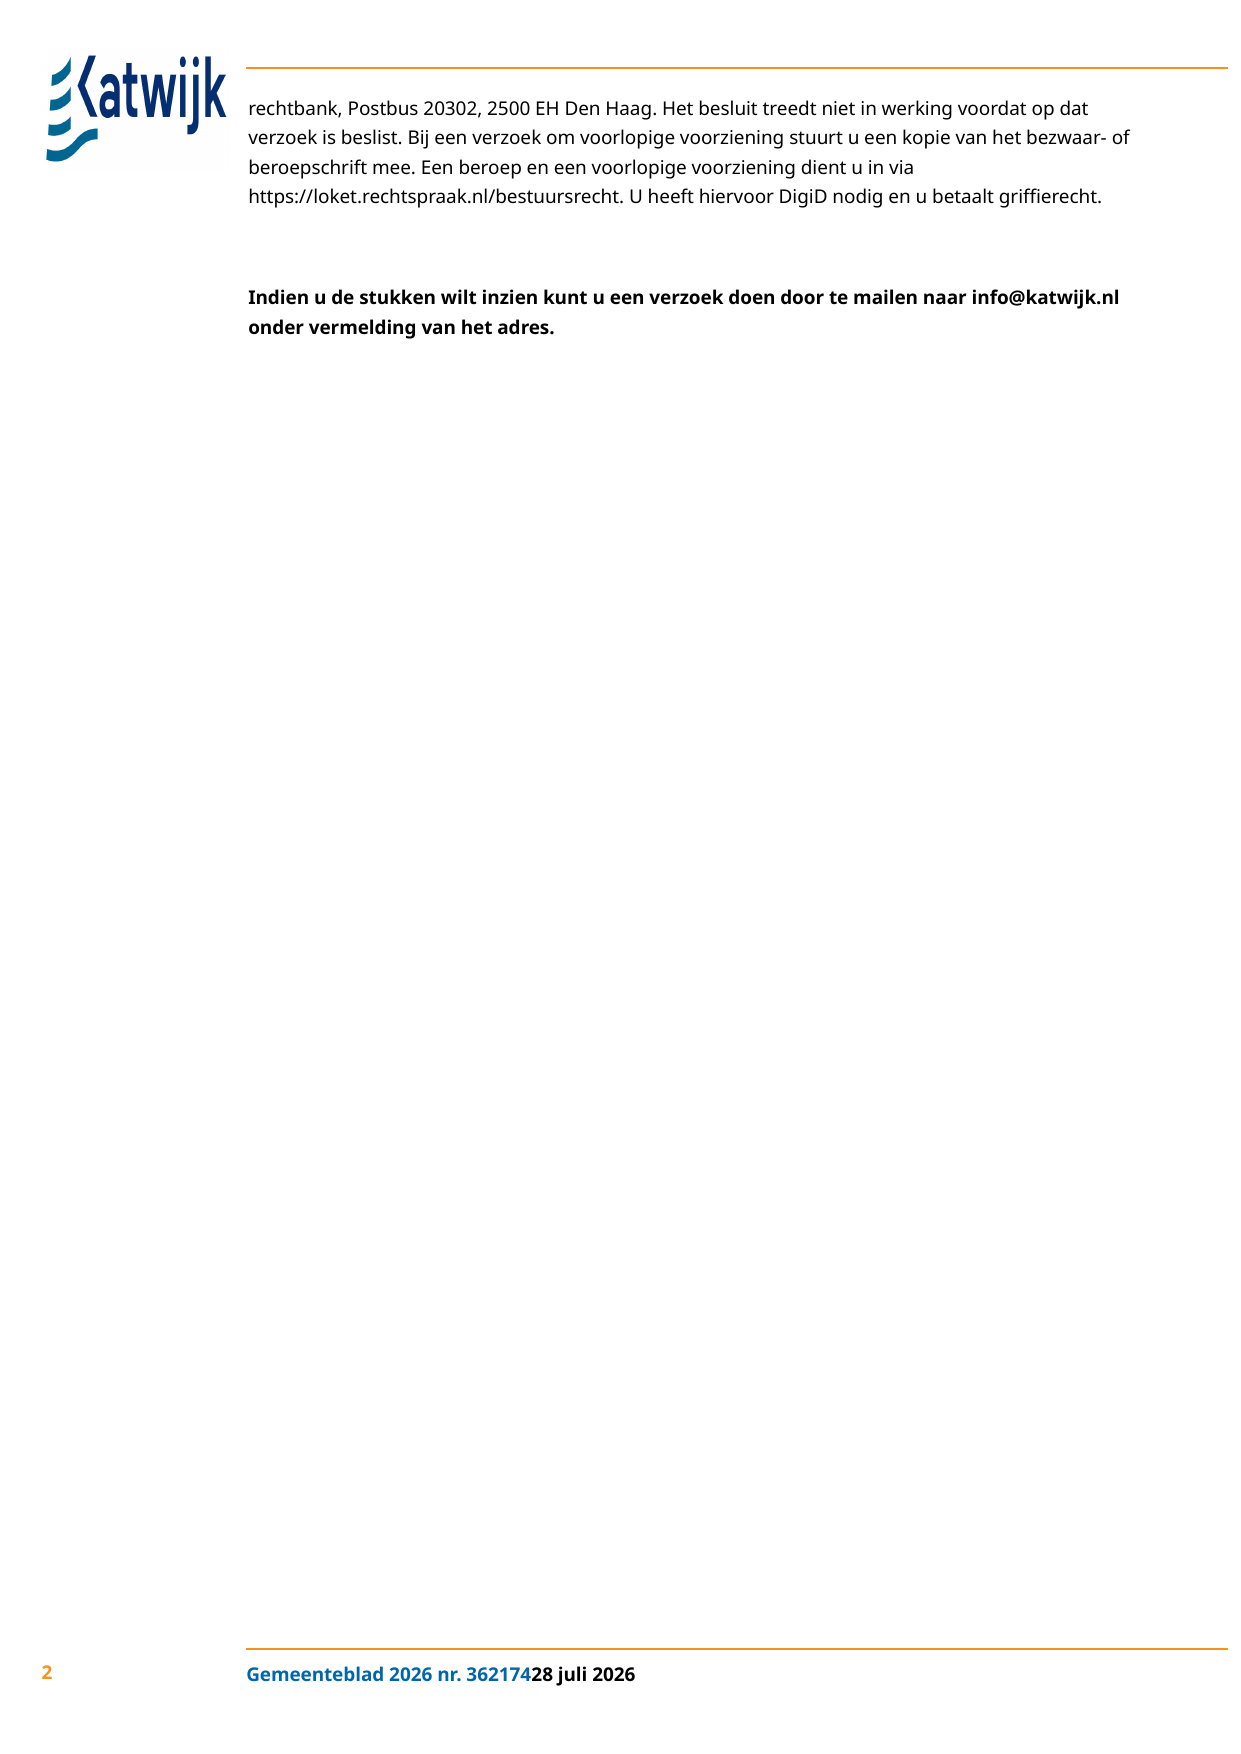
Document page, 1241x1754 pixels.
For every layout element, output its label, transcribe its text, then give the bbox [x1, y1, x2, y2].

text Indien u de stukken wilt inzien kunt u een verzoek doen door te mailen naar info@katwijk.nl onder vermelding van het adres. [248, 284, 1152, 340]
text rechtbank, Postbus 20302, 2500 EH Den Haag. Het besluit treedt niet in werking voordat op dat verzoek is beslist. Bij een verzoek om voorlopige voorziening stuurt u een kopie van het bezwaar- of beroepschrift mee. Een beroep en een voorlopige voorziening dient u in via https://loket.rechtspraak.nl/bestuursrecht. U heeft hiervoor DigiD nodig en u betaalt griffierecht. [248, 95, 1152, 209]
picture [41, 47, 231, 172]
